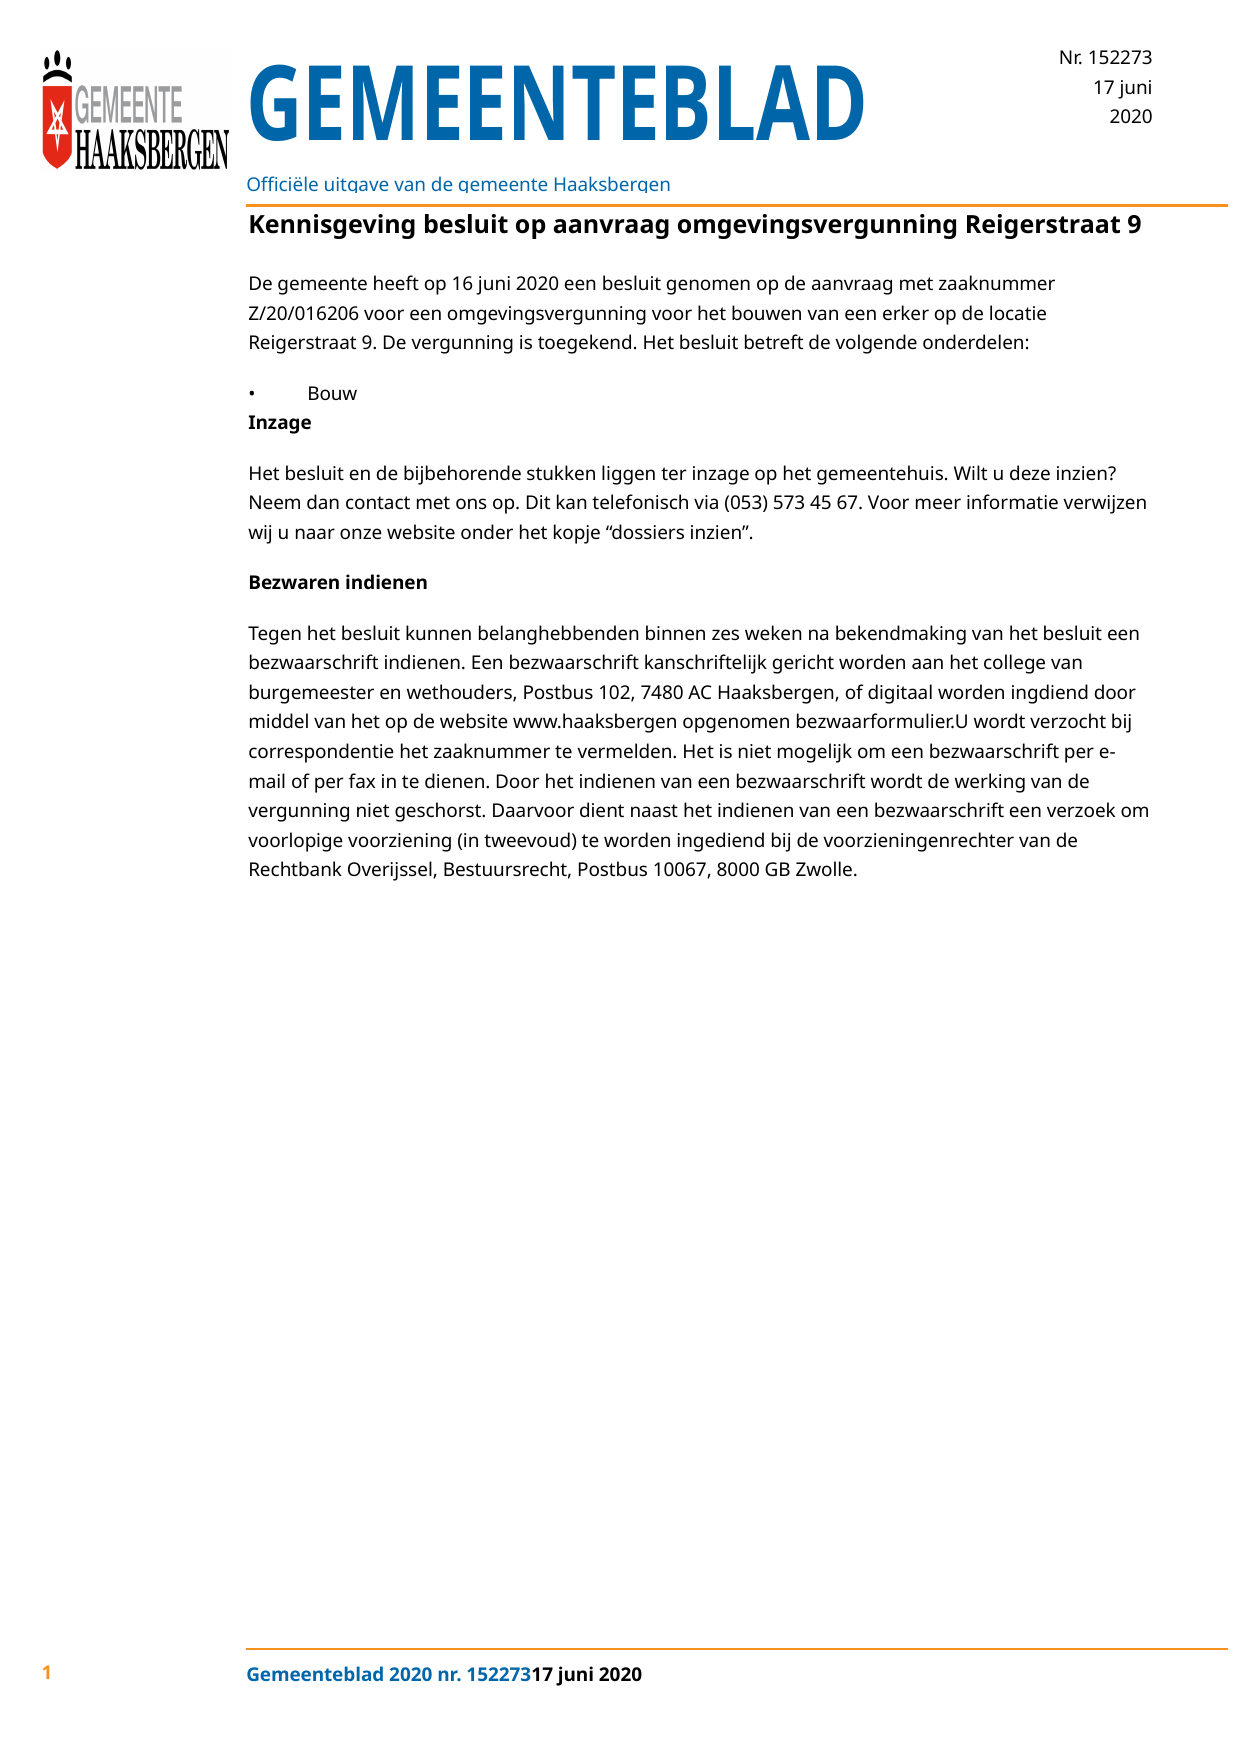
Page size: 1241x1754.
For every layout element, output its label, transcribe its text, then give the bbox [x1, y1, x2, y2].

text Bezwaren indienen [248, 569, 1152, 595]
text Inzage [248, 409, 1152, 435]
text Tegen het besluit kunnen belanghebbenden binnen zes weken na bekendmaking van het besluit een bezwaarschrift indienen. Een bezwaarschrift kanschriftelijk gericht worden aan het college van burgemeester en wethouders, Postbus 102, 7480 AC Haaksbergen, of digitaal worden ingdiend door middel van het op de website www.haaksbergen opgenomen bezwaarformulier.U wordt verzocht bij correspondentie het zaaknummer te vermelden. Het is niet mogelijk om een bezwaarschrift per e-mail of per fax in te dienen. Door het indienen van een bezwaarschrift wordt de werking van de vergunning niet geschorst. Daarvoor dient naast het indienen van een bezwaarschrift een verzoek om voorlopige voorziening (in tweevoud) te worden ingediend bij de voorzieningenrechter van de Rechtbank Overijssel, Bestuursrecht, Postbus 10067, 8000 GB Zwolle. [248, 620, 1152, 882]
text Kennisgeving besluit op aanvraag omgevingsvergunning Reigerstraat 9 [248, 207, 1152, 241]
list Bouw [248, 380, 1152, 406]
text De gemeente heeft op 16 juni 2020 een besluit genomen op de aanvraag met zaaknummer Z/20/016206 voor een omgevingsvergunning voor het bouwen van een erker op de locatie Reigerstraat 9. De vergunning is toegekend. Het besluit betreft de volgende onderdelen: [248, 270, 1152, 355]
text Het besluit en de bijbehorende stukken liggen ter inzage op het gemeentehuis. Wilt u deze inzien? Neem dan contact met ons op. Dit kan telefonisch via (053) 573 45 67. Voor meer informatie verwijzen wij u naar onze website onder het kopje “dossiers inzien”. [248, 460, 1152, 545]
picture [41, 47, 231, 172]
